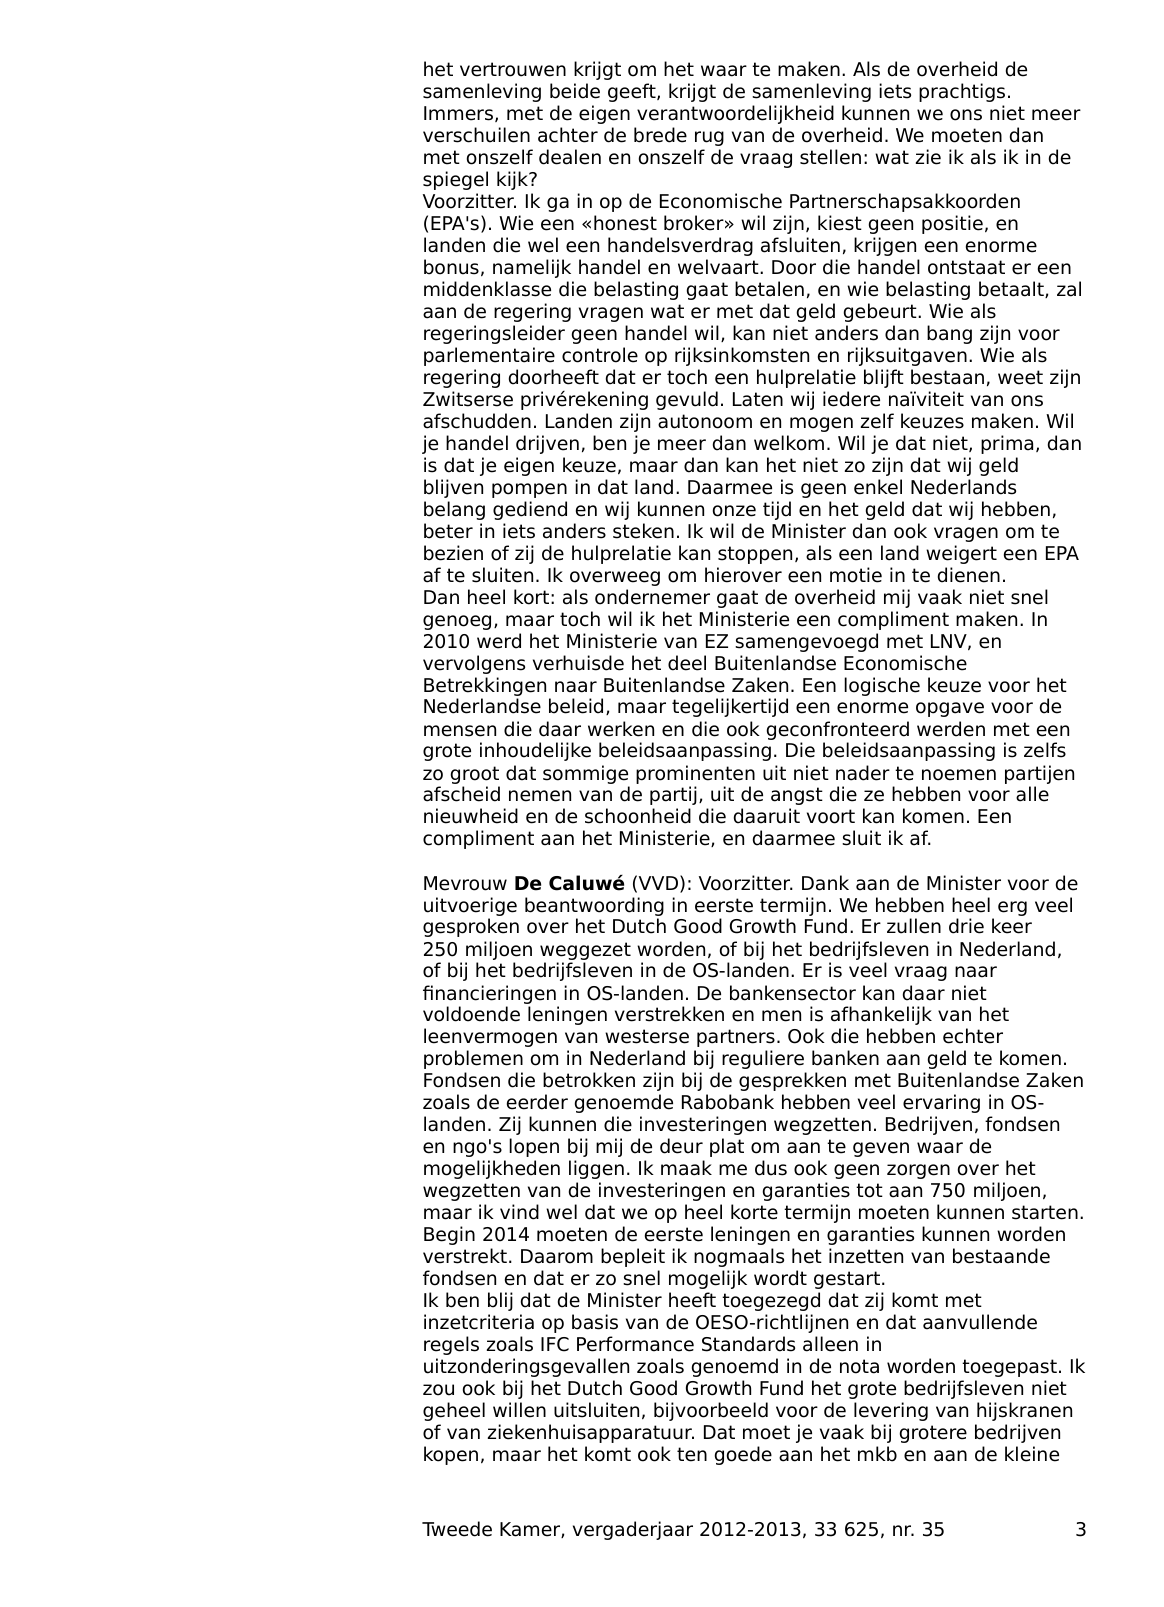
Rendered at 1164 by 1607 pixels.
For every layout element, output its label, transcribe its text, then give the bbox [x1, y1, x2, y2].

text Ik ben blij dat de Minister heeft toegezegd dat zij komt met inzetcriteria op basis van de OESO-richtlijnen en dat aanvullende regels zoals IFC Performance Standards alleen in uitzonderingsgevallen zoals genoemd in de nota worden toegepast. Ik zou ook bij het Dutch Good Growth Fund het grote bedrijfsleven niet geheel willen uitsluiten, bijvoorbeeld voor de levering van hijskranen of van ziekenhuisapparatuur. Dat moet je vaak bij grotere bedrijven kopen, maar het komt ook ten goede aan het mkb en aan de kleine [422, 1290, 1087, 1466]
text Mevrouw De Caluwé (VVD): Voorzitter. Dank aan de Minister voor de uitvoerige beantwoording in eerste termijn. We hebben heel erg veel gesproken over het Dutch Good Growth Fund. Er zullen drie keer 250 miljoen weggezet worden, of bij het bedrijfsleven in Nederland, of bij het bedrijfsleven in de OS-landen. Er is veel vraag naar financieringen in OS-landen. De bankensector kan daar niet voldoende leningen verstrekken en men is afhankelijk van het leenvermogen van westerse partners. Ook die hebben echter problemen om in Nederland bij reguliere banken aan geld te komen. Fondsen die betrokken zijn bij de gesprekken met Buitenlandse Zaken zoals de eerder genoemde Rabobank hebben veel ervaring in OS-landen. Zij kunnen die investeringen wegzetten. Bedrijven, fondsen en ngo's lopen bij mij de deur plat om aan te geven waar de mogelijkheden liggen. Ik maak me dus ook geen zorgen over het wegzetten van de investeringen en garanties tot aan 750 miljoen, maar ik vind wel dat we op heel korte termijn moeten kunnen starten. Begin 2014 moeten de eerste leningen en garanties kunnen worden verstrekt. Daarom bepleit ik nogmaals het inzetten van bestaande fondsen en dat er zo snel mogelijk wordt gestart. [422, 872, 1087, 1290]
text Voorzitter. Ik ga in op de Economische Partnerschapsakkoorden (EPA's). Wie een «honest broker» wil zijn, kiest geen positie, en landen die wel een handelsverdrag afsluiten, krijgen een enorme bonus, namelijk handel en welvaart. Door die handel ontstaat er een middenklasse die belasting gaat betalen, en wie belasting betaalt, zal aan de regering vragen wat er met dat geld gebeurt. Wie als regeringsleider geen handel wil, kan niet anders dan bang zijn voor parlementaire controle op rijksinkomsten en rijksuitgaven. Wie als regering doorheeft dat er toch een hulprelatie blijft bestaan, weet zijn Zwitserse privérekening gevuld. Laten wij iedere naïviteit van ons afschudden. Landen zijn autonoom en mogen zelf keuzes maken. Wil je handel drijven, ben je meer dan welkom. Wil je dat niet, prima, dan is dat je eigen keuze, maar dan kan het niet zo zijn dat wij geld blijven pompen in dat land. Daarmee is geen enkel Nederlands belang gediend en wij kunnen onze tijd en het geld dat wij hebben, beter in iets anders steken. Ik wil de Minister dan ook vragen om te bezien of zij de hulprelatie kan stoppen, als een land weigert een EPA af te sluiten. Ik overweeg om hierover een motie in te dienen. [422, 191, 1087, 587]
text Dan heel kort: als ondernemer gaat de overheid mij vaak niet snel genoeg, maar toch wil ik het Ministerie een compliment maken. In 2010 werd het Ministerie van EZ samengevoegd met LNV, en vervolgens verhuisde het deel Buitenlandse Economische Betrekkingen naar Buitenlandse Zaken. Een logische keuze voor het Nederlandse beleid, maar tegelijkertijd een enorme opgave voor de mensen die daar werken en die ook geconfronteerd werden met een grote inhoudelijke beleidsaanpassing. Die beleidsaanpassing is zelfs zo groot dat sommige prominenten uit niet nader te noemen partijen afscheid nemen van de partij, uit de angst die ze hebben voor alle nieuwheid en de schoonheid die daaruit voort kan komen. Een compliment aan het Ministerie, en daarmee sluit ik af. [422, 587, 1087, 850]
text het vertrouwen krijgt om het waar te maken. Als de overheid de samenleving beide geeft, krijgt de samenleving iets prachtigs. Immers, met de eigen verantwoordelijkheid kunnen we ons niet meer verschuilen achter de brede rug van de overheid. We moeten dan met onszelf dealen en onszelf de vraag stellen: wat zie ik als ik in de spiegel kijk? [422, 59, 1087, 191]
